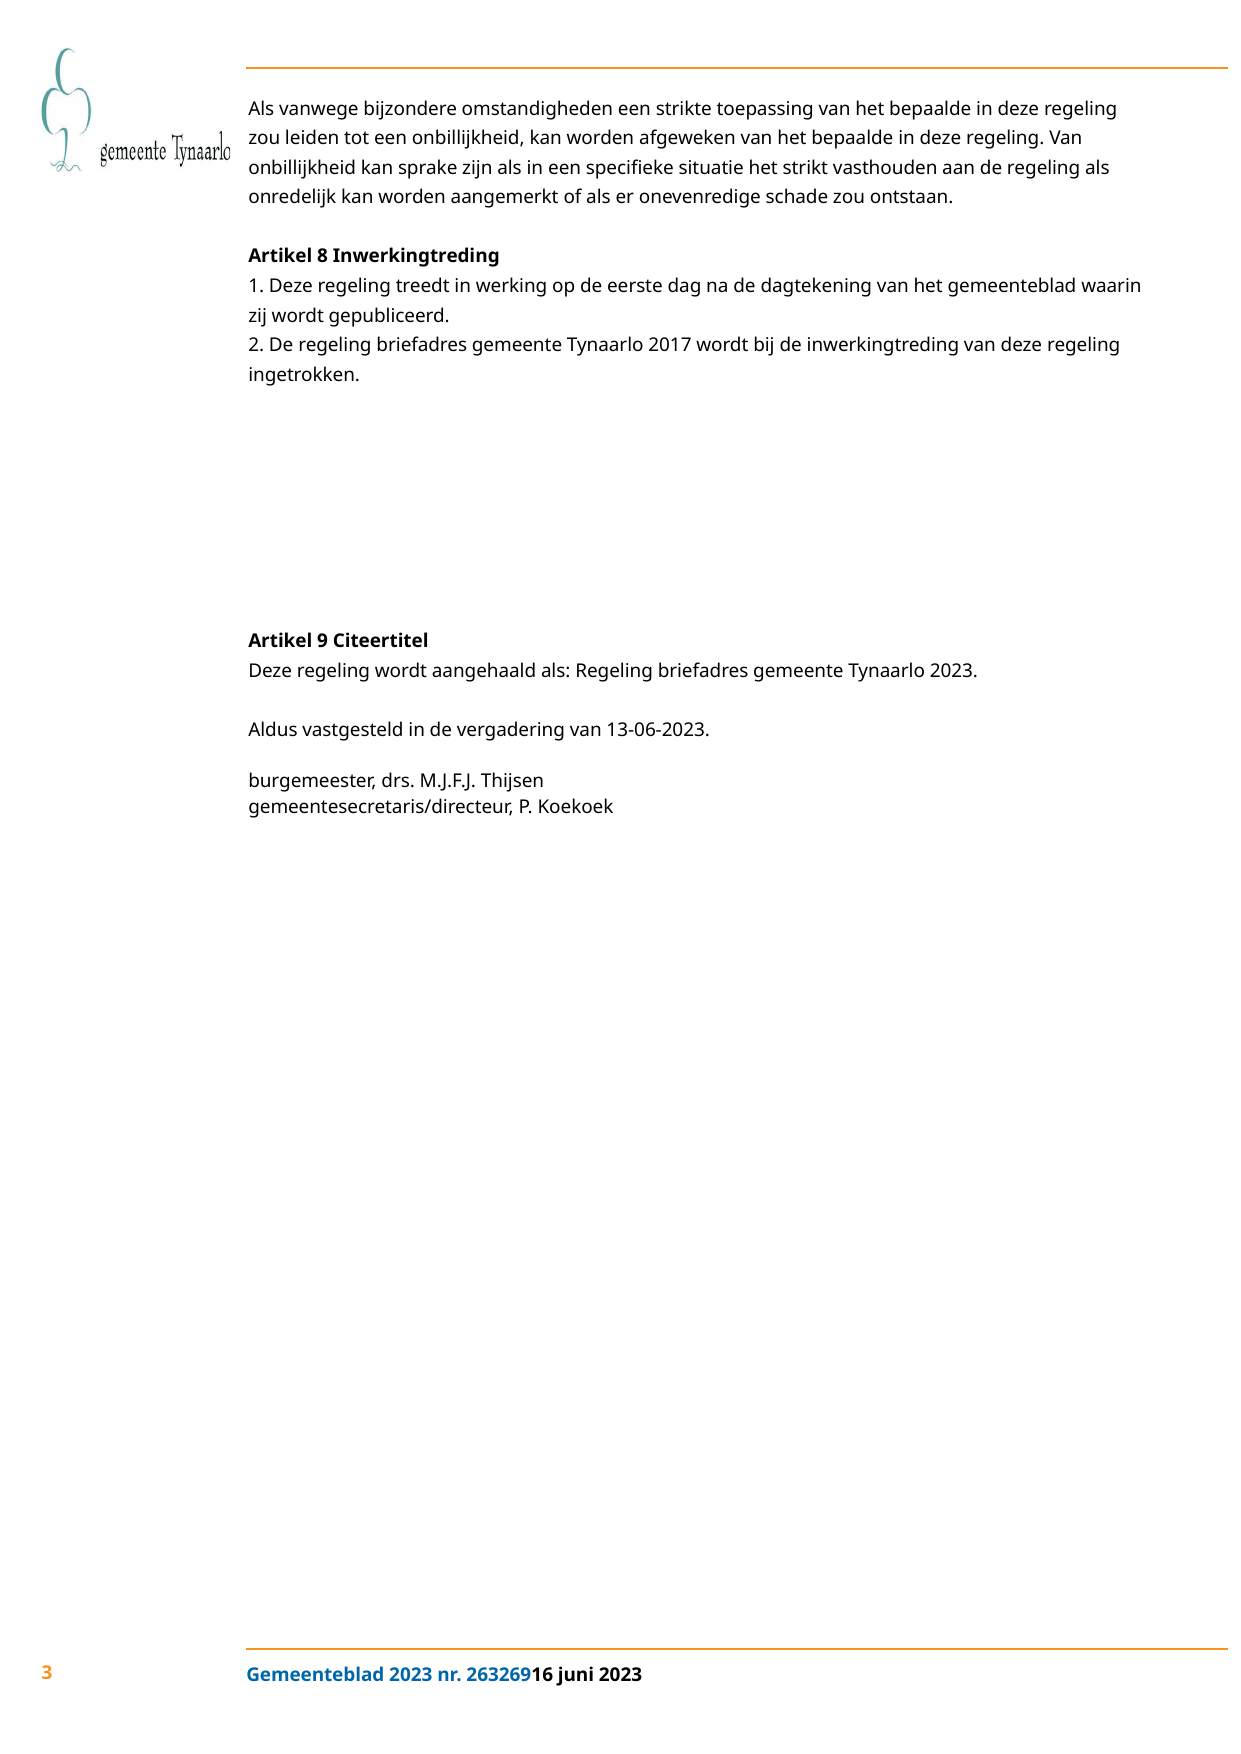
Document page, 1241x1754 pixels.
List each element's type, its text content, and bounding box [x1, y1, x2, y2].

text burgemeester, drs. M.J.F.J. Thijsen [248, 767, 1152, 793]
text Aldus vastgesteld in de vergadering van 13-06-2023. [248, 716, 1152, 742]
picture [41, 47, 231, 172]
text Artikel 8 Inwerkingtreding [248, 243, 1152, 268]
text gemeentesecretaris/directeur, P. Koekoek [248, 793, 1152, 819]
text Deze regeling wordt aangehaald als: Regeling briefadres gemeente Tynaarlo 2023. [248, 657, 1152, 683]
text Artikel 9 Citeertitel [248, 627, 1152, 653]
text Als vanwege bijzondere omstandigheden een strikte toepassing van het bepaalde in deze regeling zou leiden tot een onbillijkheid, kan worden afgeweken van het bepaalde in deze regeling. Van onbillijkheid kan sprake zijn als in een specifieke situatie het strikt vasthouden aan de regeling als onredelijk kan worden aangemerkt of als er onevenredige schade zou ontstaan. [248, 95, 1152, 209]
text 2. De regeling briefadres gemeente Tynaarlo 2017 wordt bij de inwerkingtreding van deze regeling ingetrokken. [248, 331, 1152, 387]
text 1. Deze regeling treedt in werking op de eerste dag na de dagtekening van het gemeenteblad waarin zij wordt gepubliceerd. [248, 272, 1152, 328]
